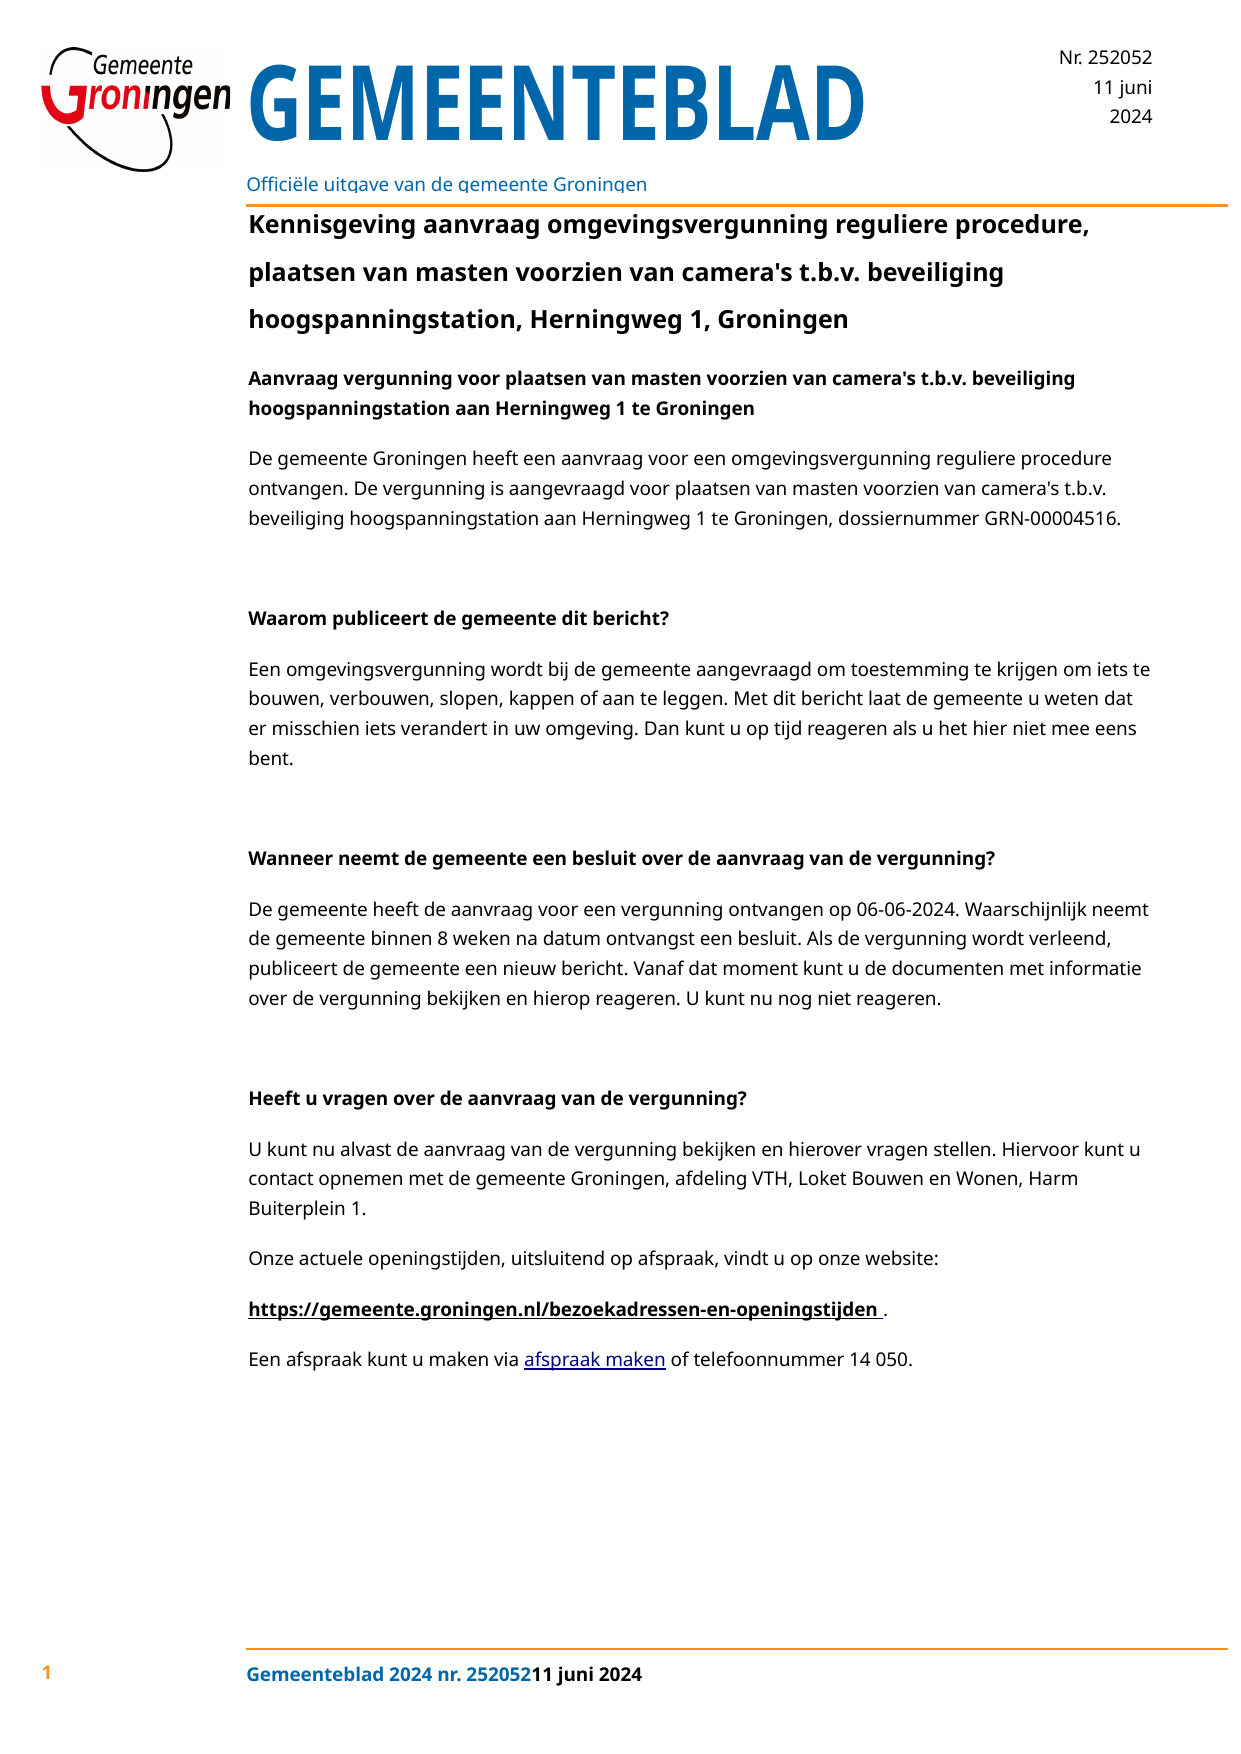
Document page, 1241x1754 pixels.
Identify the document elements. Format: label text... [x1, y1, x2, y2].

text Aanvraag vergunning voor plaatsen van masten voorzien van camera's t.b.v. beveiliging hoogspanningstation aan Herningweg 1 te Groningen [248, 366, 1152, 421]
text Heeft u vragen over de aanvraag van de vergunning? [248, 1086, 1152, 1111]
text Waarom publiceert de gemeente dit bericht? [248, 606, 1152, 631]
text De gemeente heeft de aanvraag voor een vergunning ontvangen op 06-06-2024. Waarschijnlijk neemt de gemeente binnen 8 weken na datum ontvangst een besluit. Als de vergunning wordt verleend, publiceert de gemeente een nieuw bericht. Vanaf dat moment kunt u de documenten met informatie over de vergunning bekijken en hierop reageren. U kunt nu nog niet reageren. [248, 896, 1152, 1010]
text https://gemeente.groningen.nl/bezoekadressen-en-openingstijden . [248, 1296, 1152, 1322]
text Een afspraak kunt u maken via afspraak maken of telefoonnummer 14 050. [248, 1346, 1152, 1372]
text U kunt nu alvast de aanvraag van de vergunning bekijken en hierover vragen stellen. Hiervoor kunt u contact opnemen met de gemeente Groningen, afdeling VTH, Loket Bouwen en Wonen, Harm Buiterplein 1. [248, 1136, 1152, 1221]
text Wanneer neemt de gemeente een besluit over de aanvraag van de vergunning? [248, 846, 1152, 871]
text Kennisgeving aanvraag omgevingsvergunning reguliere procedure, plaatsen van masten voorzien van camera's t.b.v. beveiliging hoogspanningstation, Herningweg 1, Groningen [248, 207, 1152, 336]
text Onze actuele openingstijden, uitsluitend op afspraak, vindt u op onze website: [248, 1246, 1152, 1271]
text Een omgevingsvergunning wordt bij de gemeente aangevraagd om toestemming te krijgen om iets te bouwen, verbouwen, slopen, kappen of aan te leggen. Met dit bericht laat de gemeente u weten dat er misschien iets verandert in uw omgeving. Dan kunt u op tijd reageren als u het hier niet mee eens bent. [248, 656, 1152, 770]
picture [41, 47, 231, 172]
text De gemeente Groningen heeft een aanvraag voor een omgevingsvergunning reguliere procedure ontvangen. De vergunning is aangevraagd voor plaatsen van masten voorzien van camera's t.b.v. beveiliging hoogspanningstation aan Herningweg 1 te Groningen, dossiernummer GRN-00004516. [248, 446, 1152, 530]
